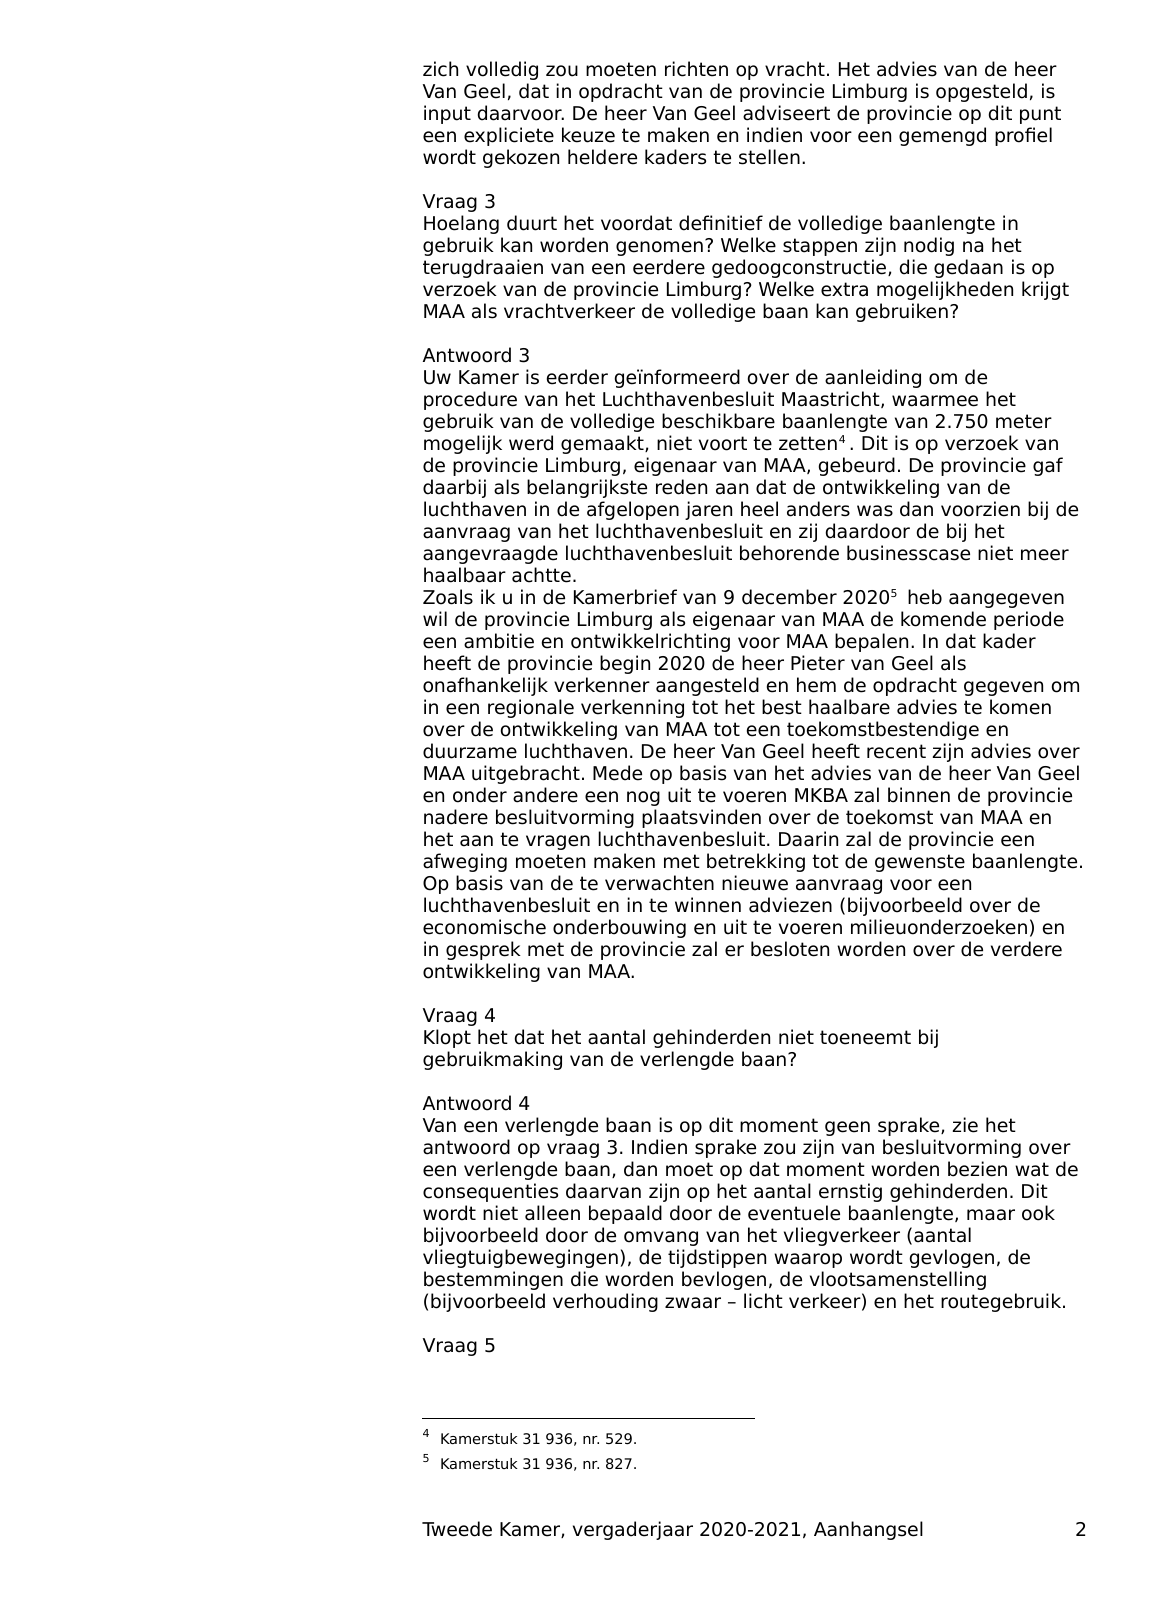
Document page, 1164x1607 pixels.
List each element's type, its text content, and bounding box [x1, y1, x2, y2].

text Antwoord 3 [422, 345, 1087, 367]
text Zoals ik u in de Kamerbrief van 9 december 2020 heb aangegeven wil de provincie Limburg als eigenaar van MAA de komende periode een ambitie en ontwikkelrichting voor MAA bepalen. In dat kader heeft de provincie begin 2020 de heer Pieter van Geel als onafhankelijk verkenner aangesteld en hem de opdracht gegeven om in een regionale verkenning tot het best haalbare advies te komen over de ontwikkeling van MAA tot een toekomstbestendige en duurzame luchthaven. De heer Van Geel heeft recent zijn advies over MAA uitgebracht. Mede op basis van het advies van de heer Van Geel en onder andere een nog uit te voeren MKBA zal binnen de provincie nadere besluitvorming plaatsvinden over de toekomst van MAA en het aan te vragen luchthavenbesluit. Daarin zal de provincie een afweging moeten maken met betrekking tot de gewenste baanlengte. [422, 587, 1087, 873]
text Klopt het dat het aantal gehinderden niet toeneemt bij gebruikmaking van de verlengde baan? [422, 1027, 1087, 1071]
text Vraag 4 [422, 1005, 1087, 1027]
text zich volledig zou moeten richten op vracht. Het advies van de heer Van Geel, dat in opdracht van de provincie Limburg is opgesteld, is input daarvoor. De heer Van Geel adviseert de provincie op dit punt een expliciete keuze te maken en indien voor een gemengd profiel wordt gekozen heldere kaders te stellen. [422, 59, 1087, 169]
text Antwoord 4 [422, 1093, 1087, 1115]
text Vraag 5 [422, 1335, 1087, 1357]
text Van een verlengde baan is op dit moment geen sprake, zie het antwoord op vraag 3. Indien sprake zou zijn van besluitvorming over een verlengde baan, dan moet op dat moment worden bezien wat de consequenties daarvan zijn op het aantal ernstig gehinderden. Dit wordt niet alleen bepaald door de eventuele baanlengte, maar ook bijvoorbeeld door de omvang van het vliegverkeer (aantal vliegtuigbewegingen), de tijdstippen waarop wordt gevlogen, de bestemmingen die worden bevlogen, de vlootsamenstelling (bijvoorbeeld verhouding zwaar – licht verkeer) en het routegebruik. [422, 1115, 1087, 1313]
text Hoelang duurt het voordat definitief de volledige baanlengte in gebruik kan worden genomen? Welke stappen zijn nodig na het terugdraaien van een eerdere gedoogconstructie, die gedaan is op verzoek van de provincie Limburg? Welke extra mogelijkheden krijgt MAA als vrachtverkeer de volledige baan kan gebruiken? [422, 213, 1087, 323]
text Vraag 3 [422, 191, 1087, 213]
text Kamerstuk 31 936, nr. 529. [422, 1427, 1087, 1449]
text Uw Kamer is eerder geïnformeerd over de aanleiding om de procedure van het Luchthavenbesluit Maastricht, waarmee het gebruik van de volledige beschikbare baanlengte van 2.750 meter mogelijk werd gemaakt, niet voort te zetten. Dit is op verzoek van de provincie Limburg, eigenaar van MAA, gebeurd. De provincie gaf daarbij als belangrijkste reden aan dat de ontwikkeling van de luchthaven in de afgelopen jaren heel anders was dan voorzien bij de aanvraag van het luchthavenbesluit en zij daardoor de bij het aangevraagde luchthavenbesluit behorende businesscase niet meer haalbaar achtte. [422, 367, 1087, 587]
text Kamerstuk 31 936, nr. 827. [422, 1452, 1087, 1474]
text Op basis van de te verwachten nieuwe aanvraag voor een luchthavenbesluit en in te winnen adviezen (bijvoorbeeld over de economische onderbouwing en uit te voeren milieuonderzoeken) en in gesprek met de provincie zal er besloten worden over de verdere ontwikkeling van MAA. [422, 873, 1087, 983]
